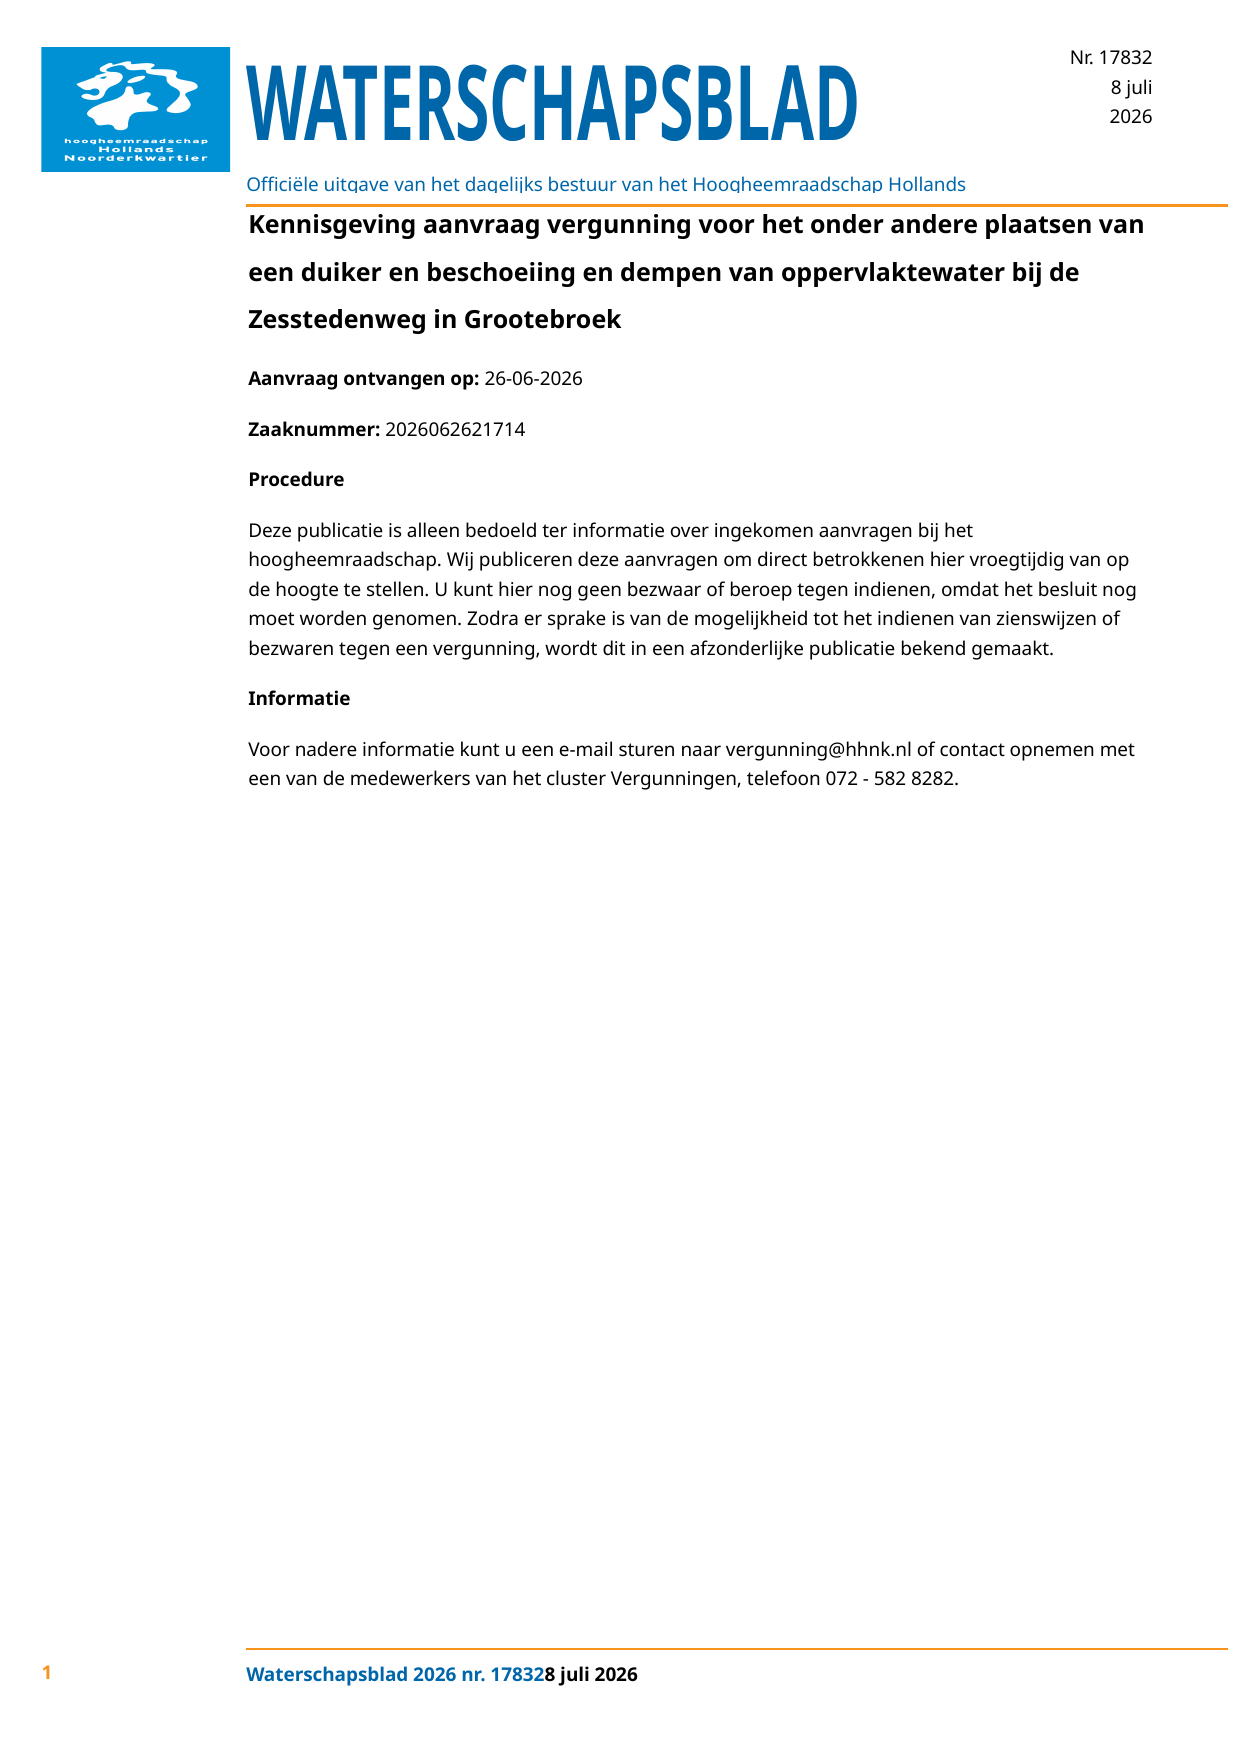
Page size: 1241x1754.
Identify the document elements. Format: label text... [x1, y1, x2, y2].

picture [78, 64, 122, 99]
text Procedure [248, 466, 1152, 492]
picture [88, 87, 157, 130]
text Deze publicatie is alleen bedoeld ter informatie over ingekomen aanvragen bij het hoogheemraadschap. Wij publiceren deze aanvragen om direct betrokkenen hier vroegtijdig van op de hoogte te stellen. U kunt hier nog geen bezwaar of beroep tegen indienen, omdat het besluit nog moet worden genomen. Zodra er sprake is van de mogelijkheid tot het indienen van zienswijzen of bezwaren tegen een vergunning, wordt dit in een afzonderlijke publicatie bekend gemaakt. [248, 517, 1152, 661]
text Aanvraag ontvangen op: 26-06-2026 [248, 366, 1152, 391]
text Informatie [248, 686, 1152, 711]
picture [118, 62, 197, 112]
text Zaaknummer: 2026062621714 [248, 416, 1152, 442]
text Voor nadere informatie kunt u een e-mail sturen naar vergunning@hhnk.nl of contact opnemen met een van de medewerkers van het cluster Vergunningen, telefoon 072 - 582 8282. [248, 736, 1152, 791]
text Kennisgeving aanvraag vergunning voor het onder andere plaatsen van een duiker en beschoeiing en dempen van oppervlaktewater bij de Zesstedenweg in Grootebroek [248, 207, 1152, 336]
picture [129, 76, 144, 82]
